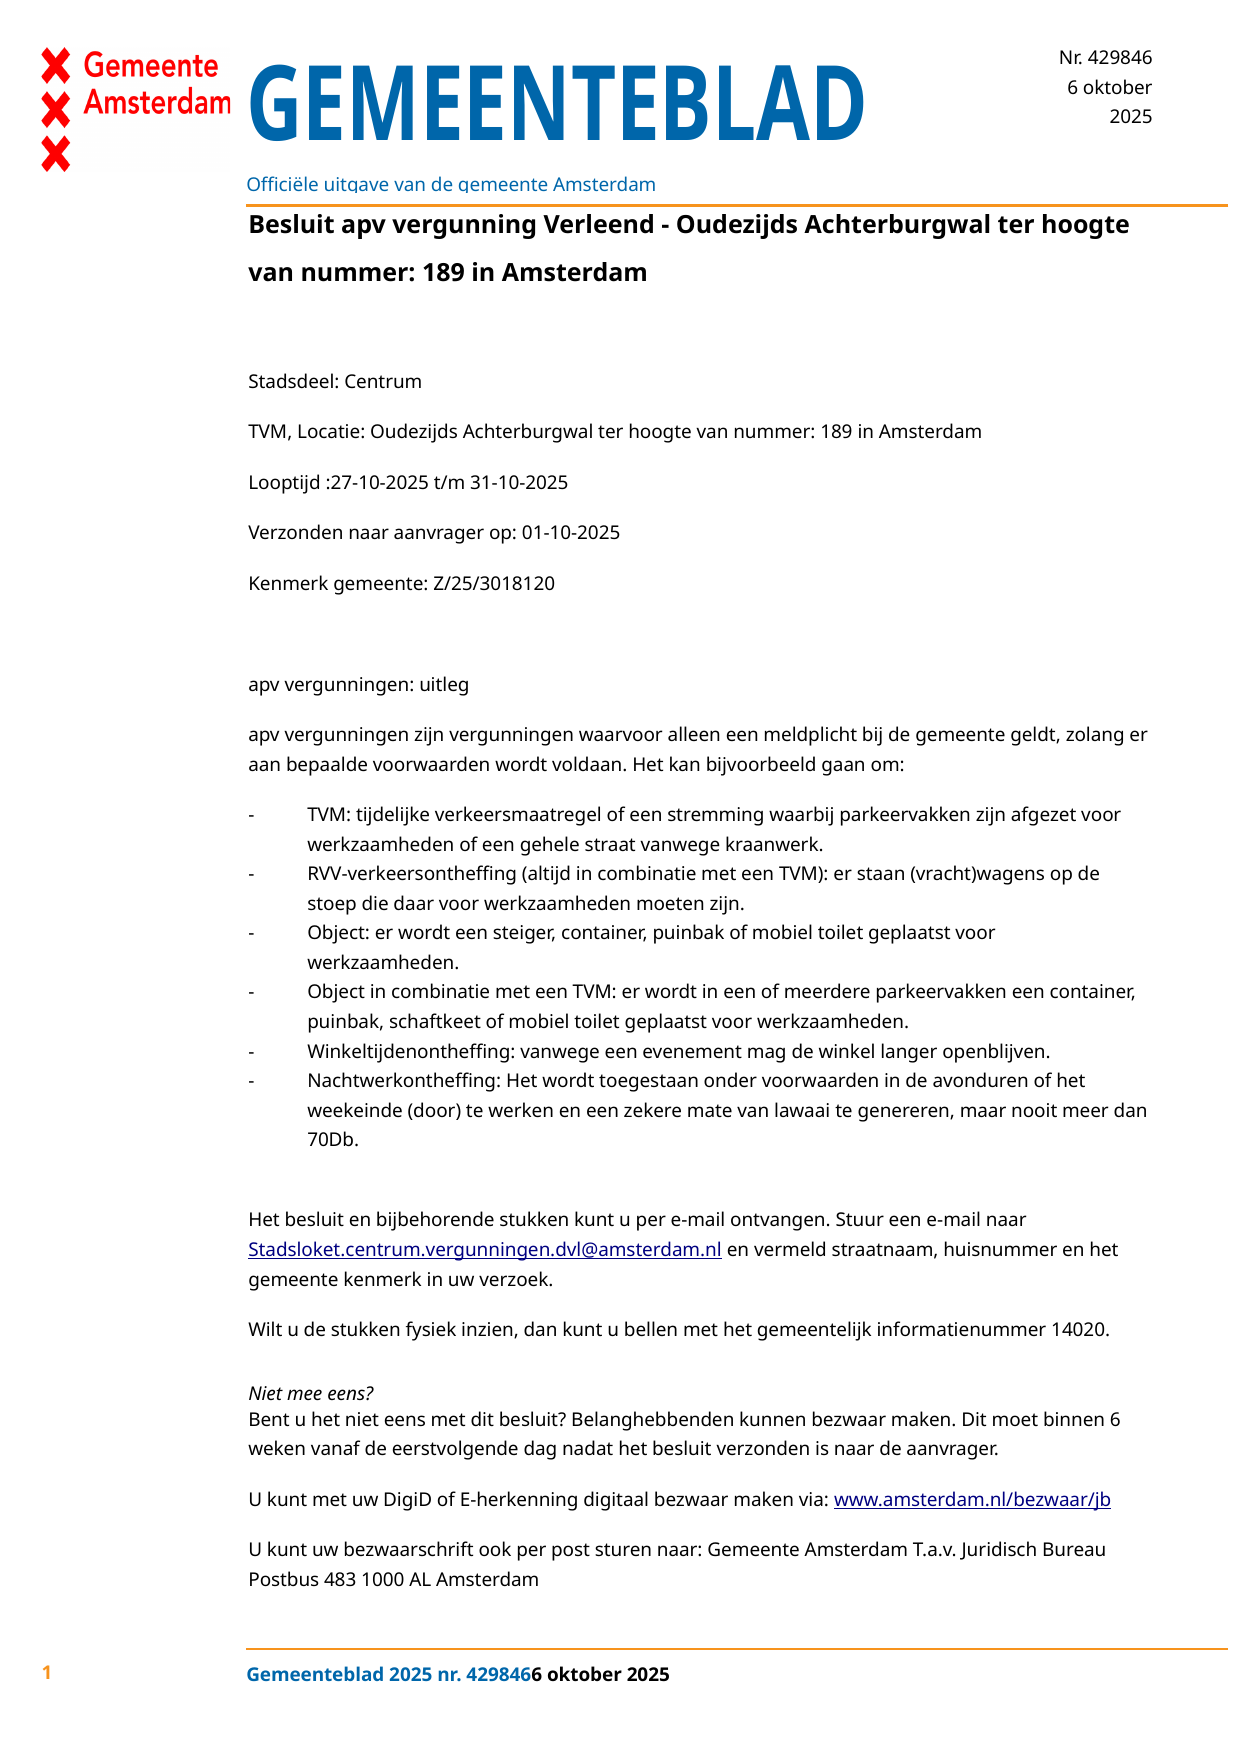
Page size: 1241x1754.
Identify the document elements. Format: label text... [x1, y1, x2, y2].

list RVV-verkeersontheffing (altijd in combinatie met een TVM): er staan (vracht)wagens op de stoep die daar voor werkzaamheden moeten zijn. [248, 860, 1152, 916]
text Bent u het niet eens met dit besluit? Belanghebbenden kunnen bezwaar maken. Dit moet binnen 6 weken vanaf de eerstvolgende dag nadat het besluit verzonden is naar de aanvrager. [248, 1406, 1152, 1461]
text Besluit apv vergunning Verleend - Oudezijds Achterburgwal ter hoogte van nummer: 189 in Amsterdam [248, 207, 1152, 288]
text Stadsdeel: Centrum [248, 368, 1152, 394]
list Winkeltijdenontheffing: vanwege een evenement mag de winkel langer openblijven. [248, 1038, 1152, 1064]
text Looptijd :27-10-2025 t/m 31-10-2025 [248, 469, 1152, 495]
text Kenmerk gemeente: Z/25/3018120 [248, 570, 1152, 596]
list TVM: tijdelijke verkeersmaatregel of een stremming waarbij parkeervakken zijn afgezet voor werkzaamheden of een gehele straat vanwege kraanwerk. [248, 801, 1152, 857]
text Niet mee eens? [248, 1380, 1152, 1406]
text apv vergunningen zijn vergunningen waarvoor alleen een meldplicht bij de gemeente geldt, zolang er aan bepaalde voorwaarden wordt voldaan. Het kan bijvoorbeeld gaan om: [248, 721, 1152, 777]
text Wilt u de stukken fysiek inzien, dan kunt u bellen met het gemeentelijk informatienummer 14020. [248, 1316, 1152, 1342]
picture [41, 47, 231, 172]
text U kunt met uw DigiD of E-herkenning digitaal bezwaar maken via: www.amsterdam.nl/bezwaar/jb [248, 1486, 1152, 1512]
text U kunt uw bezwaarschrift ook per post sturen naar: Gemeente Amsterdam T.a.v. Juridisch Bureau Postbus 483 1000 AL Amsterdam [248, 1536, 1152, 1592]
list Nachtwerkontheffing: Het wordt toegestaan onder voorwaarden in de avonduren of het weekeinde (door) te werken en een zekere mate van lawaai te genereren, maar nooit meer dan 70Db. [248, 1067, 1152, 1152]
text TVM, Locatie: Oudezijds Achterburgwal ter hoogte van nummer: 189 in Amsterdam [248, 419, 1152, 444]
list Object: er wordt een steiger, container, puinbak of mobiel toilet geplaatst voor werkzaamheden. [248, 919, 1152, 975]
list Object in combinatie met een TVM: er wordt in een of meerdere parkeervakken een container, puinbak, schaftkeet of mobiel toilet geplaatst voor werkzaamheden. [248, 979, 1152, 1034]
text Verzonden naar aanvrager op: 01-10-2025 [248, 519, 1152, 545]
text Het besluit en bijbehorende stukken kunt u per e-mail ontvangen. Stuur een e-mail naar Stadsloket.centrum.vergunningen.dvl@amsterdam.nl en vermeld straatnaam, huisnummer en het gemeente kenmerk in uw verzoek. [248, 1207, 1152, 1292]
text apv vergunningen: uitleg [248, 671, 1152, 697]
